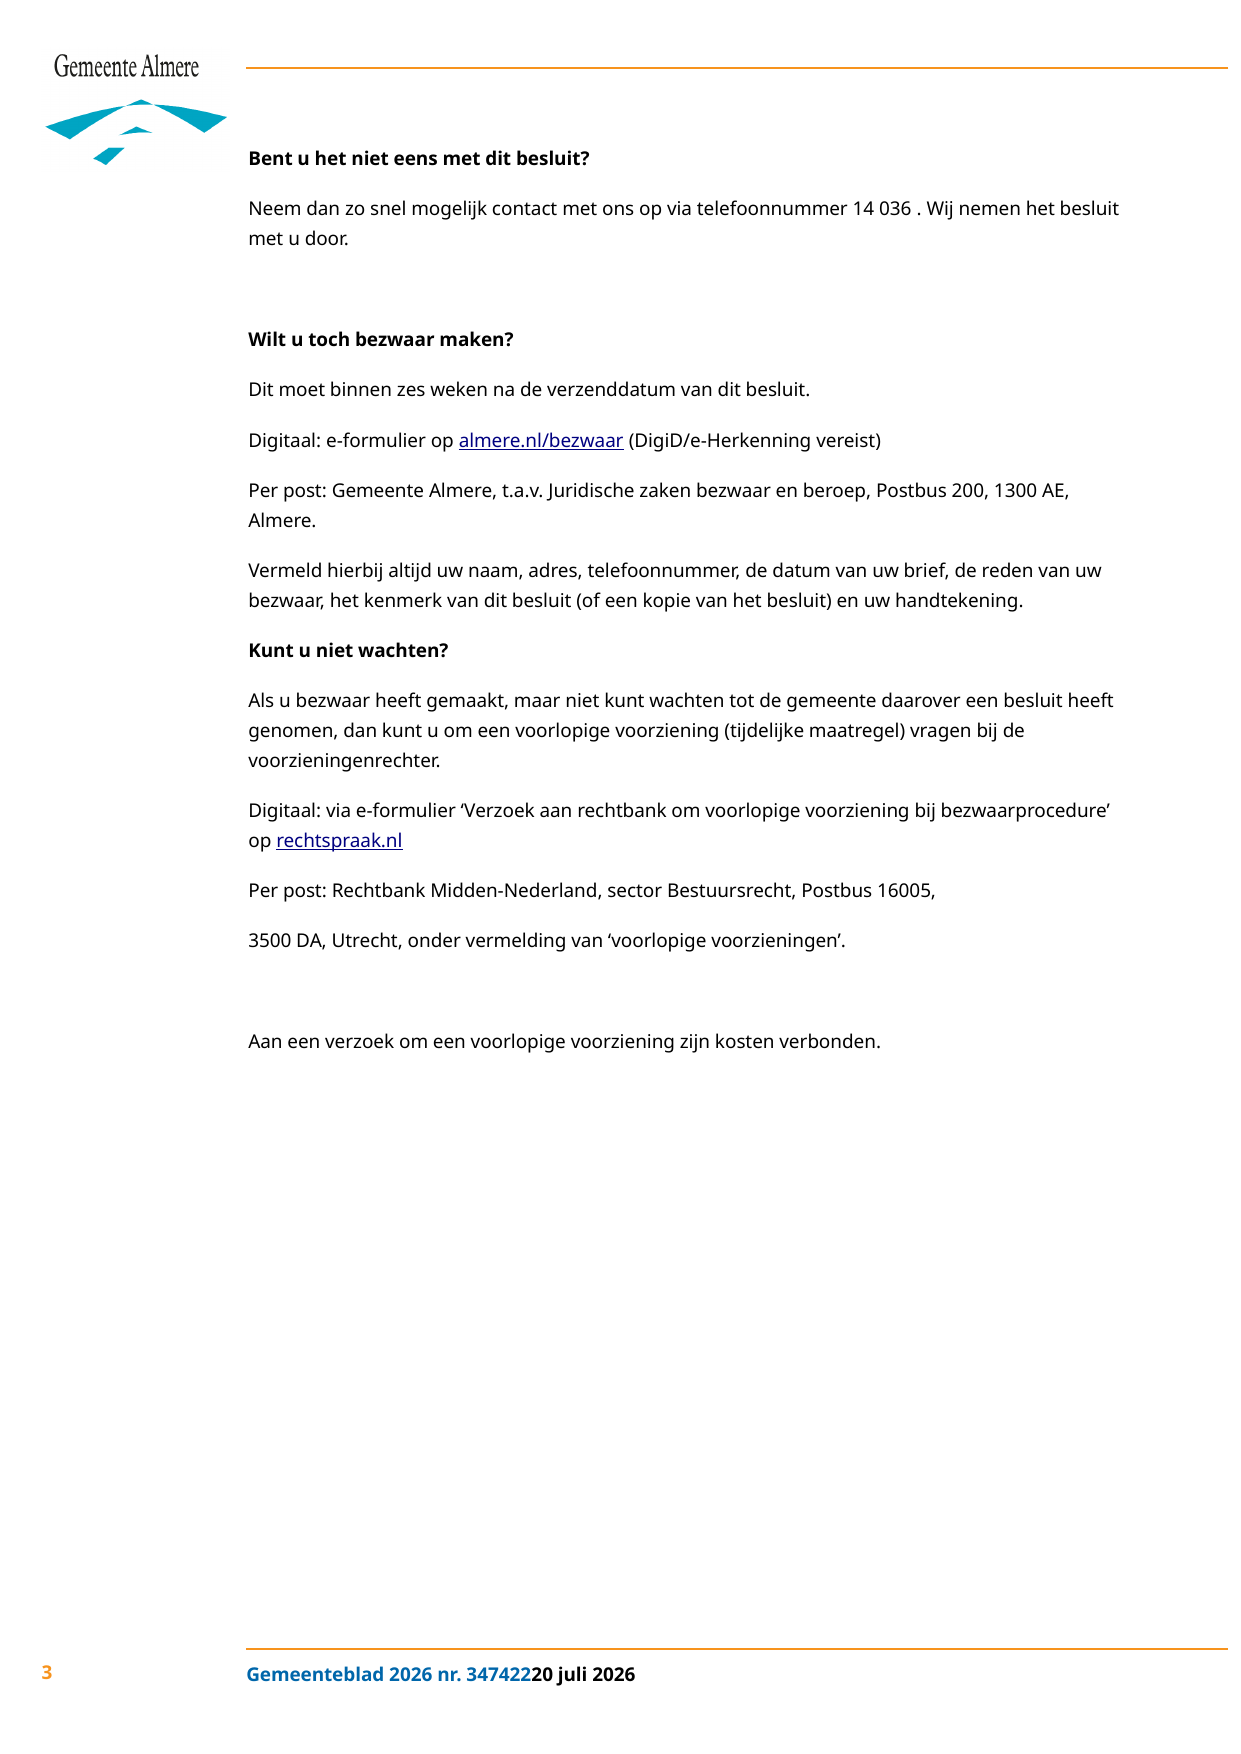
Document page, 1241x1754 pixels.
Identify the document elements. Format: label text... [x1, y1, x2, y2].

text Digitaal: e-formulier op almere.nl/bezwaar (DigiD/e-Herkenning vereist) [248, 427, 1152, 453]
text Wilt u toch bezwaar maken? [248, 326, 1152, 352]
text Neem dan zo snel mogelijk contact met ons op via telefoonnummer 14 036 . Wij nemen het besluit met u door. [248, 196, 1152, 251]
text Bent u het niet eens met dit besluit? [248, 145, 1152, 171]
text Vermeld hierbij altijd uw naam, adres, telefoonnummer, de datum van uw brief, de reden van uw bezwaar, het kenmerk van dit besluit (of een kopie van het besluit) en uw handtekening. [248, 557, 1152, 613]
picture [41, 47, 231, 172]
text Per post: Rechtbank Midden-Nederland, sector Bestuursrecht, Postbus 16005, [248, 877, 1152, 903]
text 3500 DA, Utrecht, onder vermelding van ‘voorlopige voorzieningen’. [248, 928, 1152, 953]
text Dit moet binnen zes weken na de verzenddatum van dit besluit. [248, 376, 1152, 402]
text Per post: Gemeente Almere, t.a.v. Juridische zaken bezwaar en beroep, Postbus 200, 1300 AE, Almere. [248, 477, 1152, 533]
text Aan een verzoek om een voorlopige voorziening zijn kosten verbonden. [248, 1028, 1152, 1054]
text Als u bezwaar heeft gemaakt, maar niet kunt wachten tot de gemeente daarover een besluit heeft genomen, dan kunt u om een voorlopige voorziening (tijdelijke maatregel) vragen bij de voorzieningenrechter. [248, 688, 1152, 773]
text Kunt u niet wachten? [248, 637, 1152, 663]
text Digitaal: via e-formulier ‘Verzoek aan rechtbank om voorlopige voorziening bij bezwaarprocedure’ op rechtspraak.nl [248, 797, 1152, 853]
